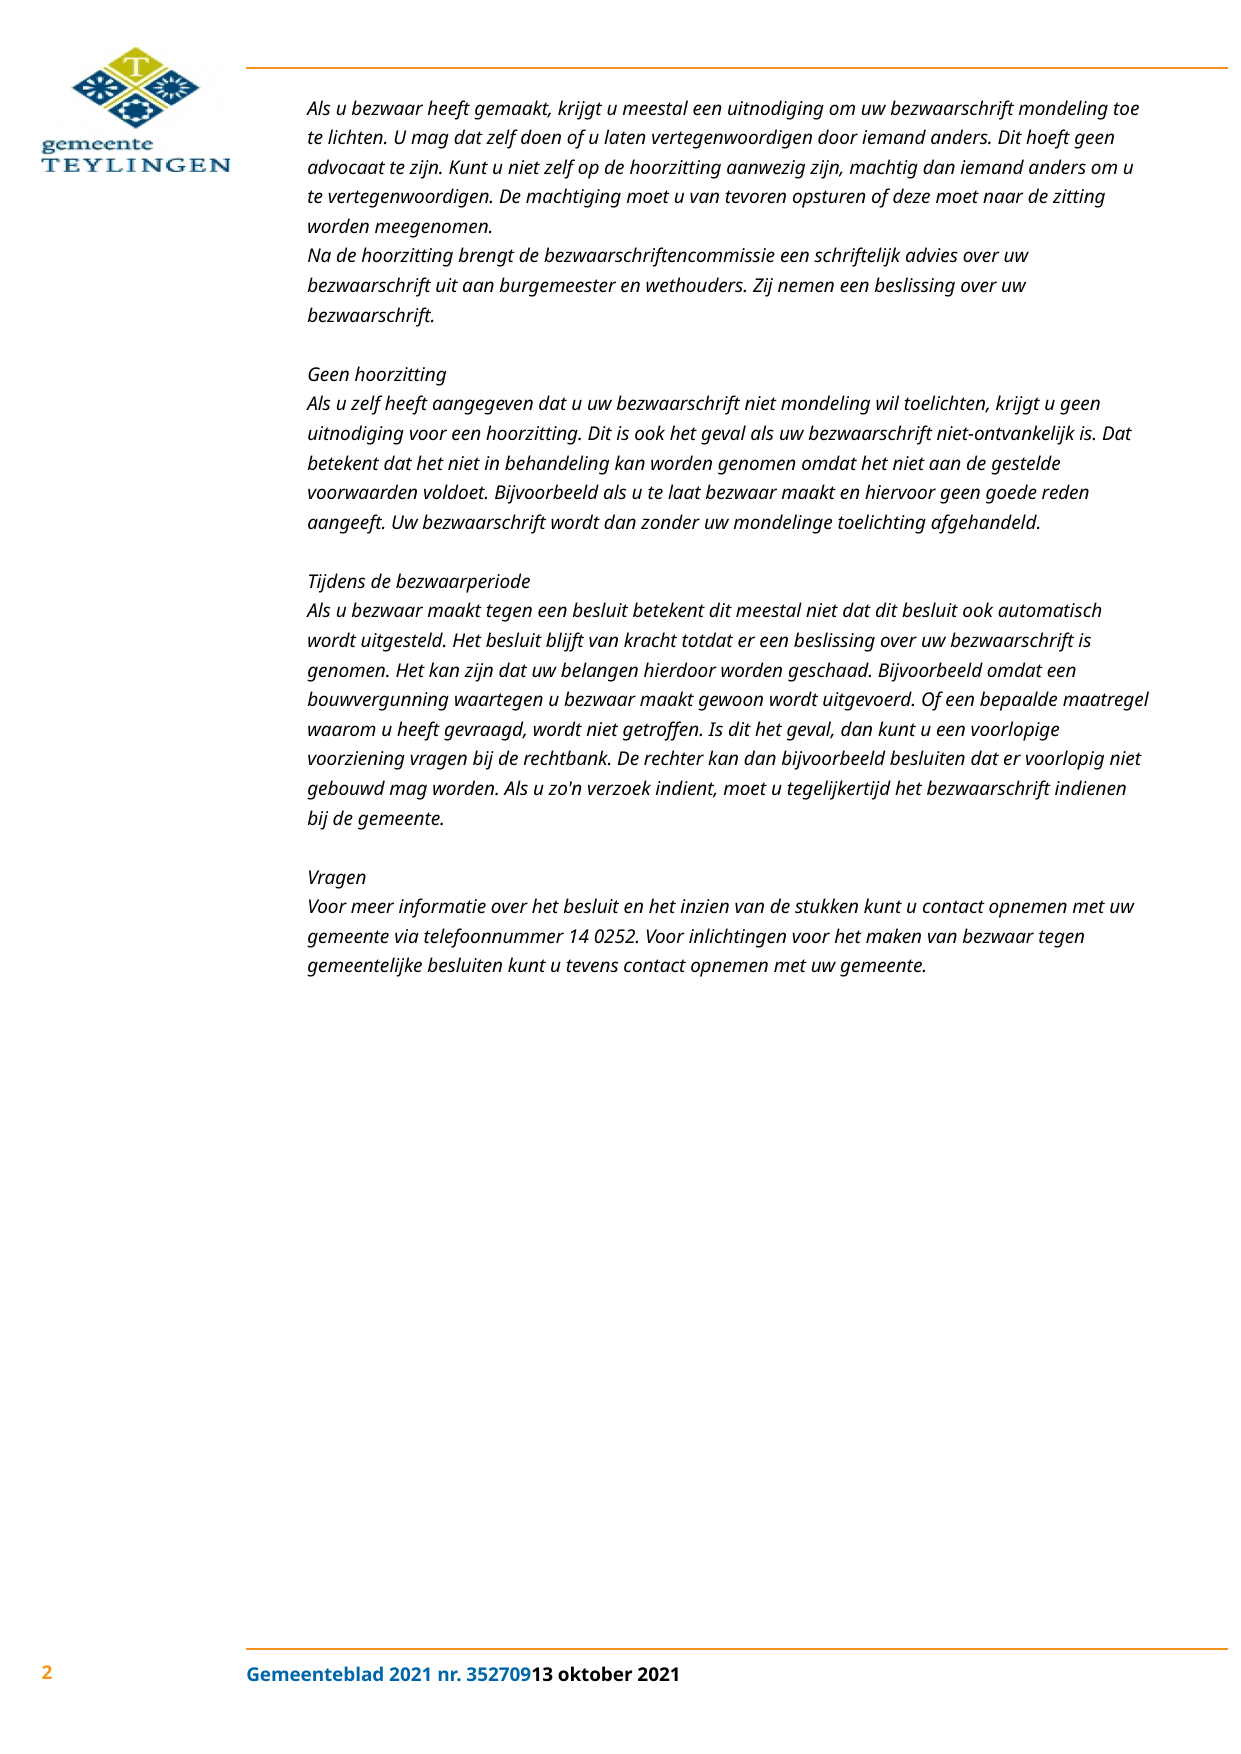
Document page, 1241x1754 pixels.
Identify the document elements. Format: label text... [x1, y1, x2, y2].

list Geen hoorzitting [248, 361, 1152, 387]
list Als u zelf heeft aangegeven dat u uw bezwaarschrift niet mondeling wil toelichten, krijgt u geen uitnodiging voor een hoorzitting. Dit is ook het geval als uw bezwaarschrift niet-ontvankelijk is. Dat betekent dat het niet in behandeling kan worden genomen omdat het niet aan de gestelde voorwaarden voldoet. Bijvoorbeeld als u te laat bezwaar maakt en hiervoor geen goede reden aangeeft. Uw bezwaarschrift wordt dan zonder uw mondelinge toelichting afgehandeld. [248, 391, 1152, 535]
list Als u bezwaar heeft gemaakt, krijgt u meestal een uitnodiging om uw bezwaarschrift mondeling toe te lichten. U mag dat zelf doen of u laten vertegenwoordigen door iemand anders. Dit hoeft geen advocaat te zijn. Kunt u niet zelf op de hoorzitting aanwezig zijn, machtig dan iemand anders om u te vertegenwoordigen. De machtiging moet u van tevoren opsturen of deze moet naar de zitting worden meegenomen. [248, 95, 1152, 239]
list Tijdens de bezwaarperiode [248, 568, 1152, 594]
picture [41, 47, 231, 172]
list Vragen [248, 864, 1152, 890]
list Na de hoorzitting brengt de bezwaarschriftencommissie een schriftelijk advies over uw bezwaarschrift uit aan burgemeester en wethouders. Zij nemen een beslissing over uw bezwaarschrift. [248, 243, 1152, 328]
list Als u bezwaar maakt tegen een besluit betekent dit meestal niet dat dit besluit ook automatisch wordt uitgesteld. Het besluit blijft van kracht totdat er een beslissing over uw bezwaarschrift is genomen. Het kan zijn dat uw belangen hierdoor worden geschaad. Bijvoorbeeld omdat een bouwvergunning waartegen u bezwaar maakt gewoon wordt uitgevoerd. Of een bepaalde maatregel waarom u heeft gevraagd, wordt niet getroffen. Is dit het geval, dan kunt u een voorlopige voorziening vragen bij de rechtbank. De rechter kan dan bijvoorbeeld besluiten dat er voorlopig niet gebouwd mag worden. Als u zo'n verzoek indient, moet u tegelijkertijd het bezwaarschrift indienen bij de gemeente. [248, 598, 1152, 831]
list Voor meer informatie over het besluit en het inzien van de stukken kunt u contact opnemen met uw gemeente via telefoonnummer 14 0252. Voor inlichtingen voor het maken van bezwaar tegen gemeentelijke besluiten kunt u tevens contact opnemen met uw gemeente. [248, 893, 1152, 978]
